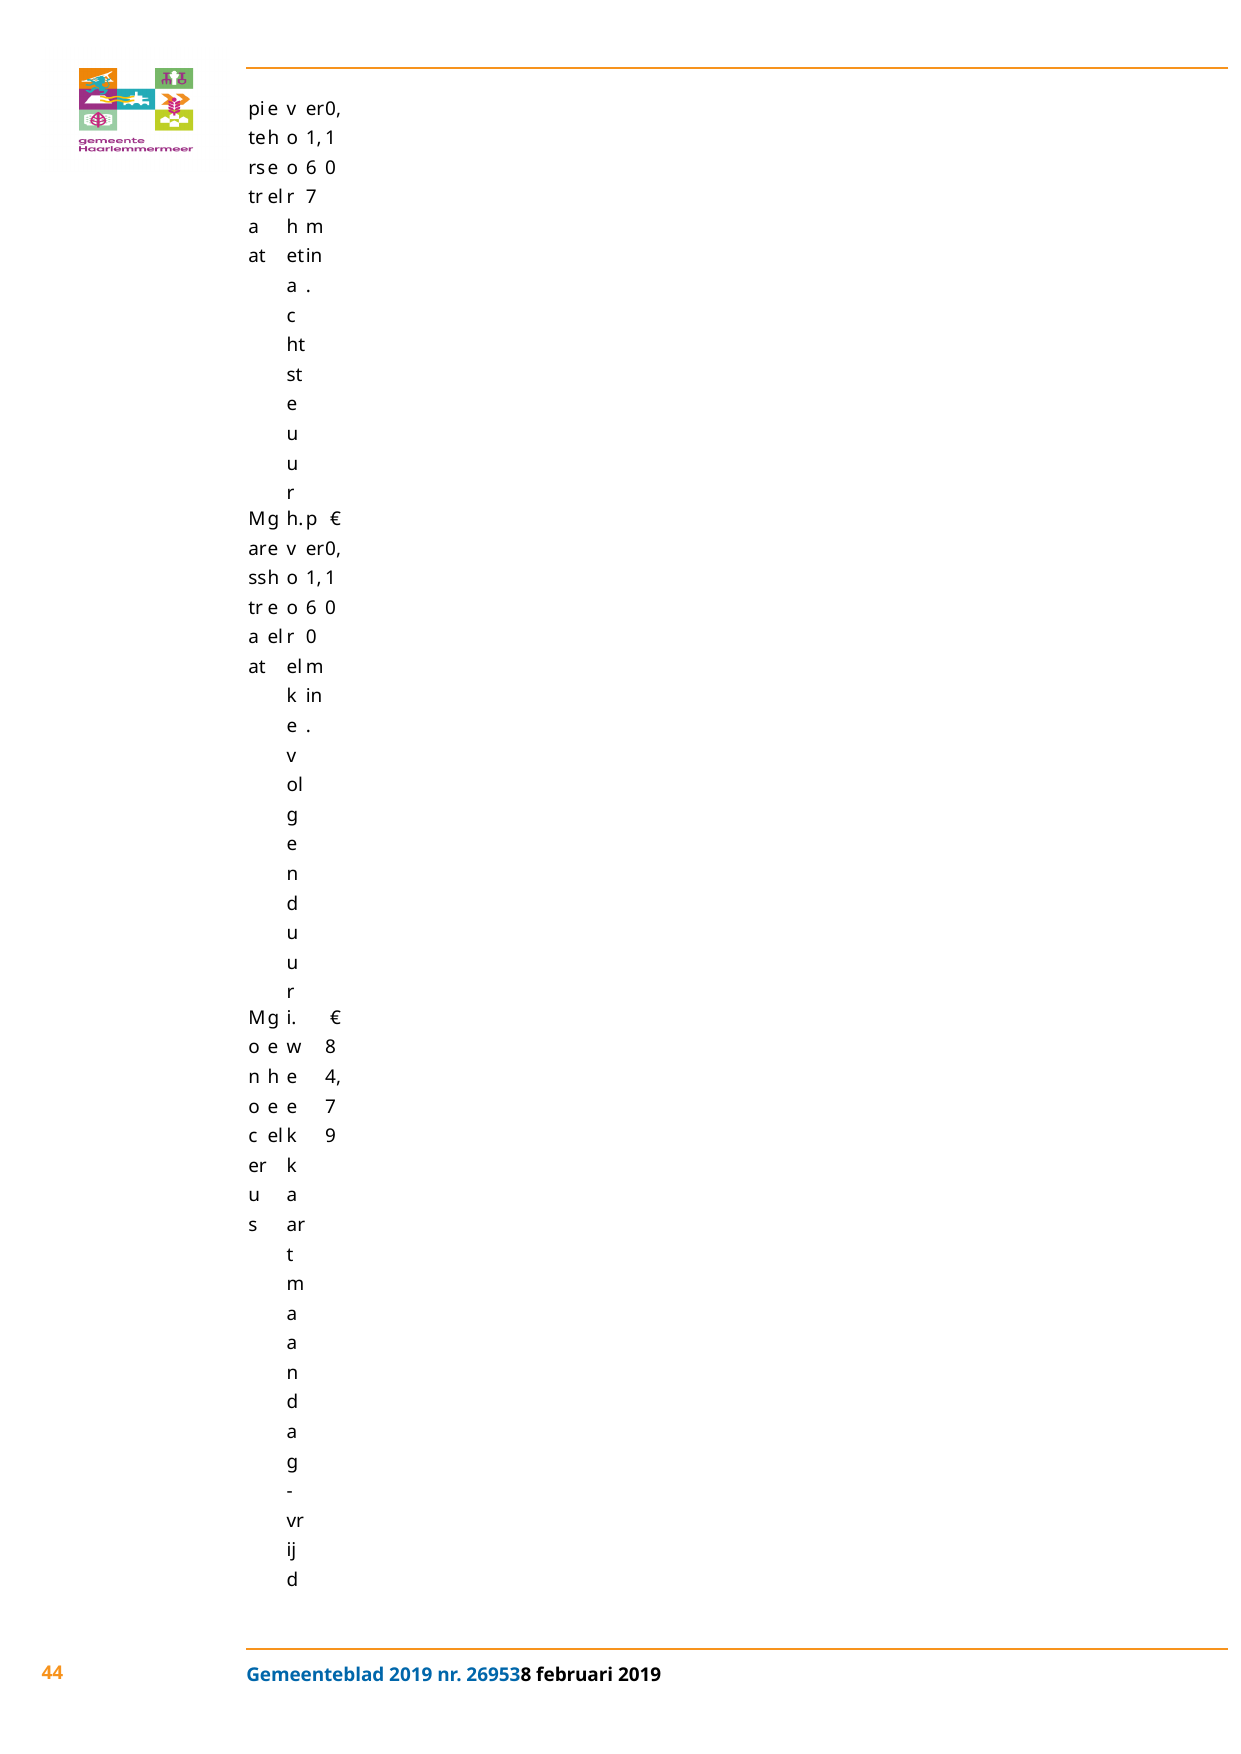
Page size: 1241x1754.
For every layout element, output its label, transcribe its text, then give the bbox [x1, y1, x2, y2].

table_cell eheel [267, 95, 286, 505]
table_cell h. voor elke volgend uur [286, 505, 306, 1004]
table_cell voor het achtste uur [286, 95, 306, 505]
table_cell 0,10 [325, 95, 344, 505]
table_cell er 1,67 min. [306, 95, 325, 505]
table_cell geheel [267, 1004, 286, 1592]
table_cell € 0,10 [325, 505, 344, 1004]
table_cell Marsstraat [248, 505, 267, 1004]
table_cell piterstraat [248, 95, 267, 505]
table_cell i. weekkaart maandag - vrijd [286, 1004, 306, 1592]
table_cell geheel [267, 505, 286, 1004]
table_cell Monocerus [248, 1004, 267, 1592]
table_cell per 1,60 min. [306, 505, 325, 1004]
table_cell [306, 1004, 325, 1592]
table_cell € 84,79 [325, 1004, 344, 1592]
picture [41, 47, 231, 172]
